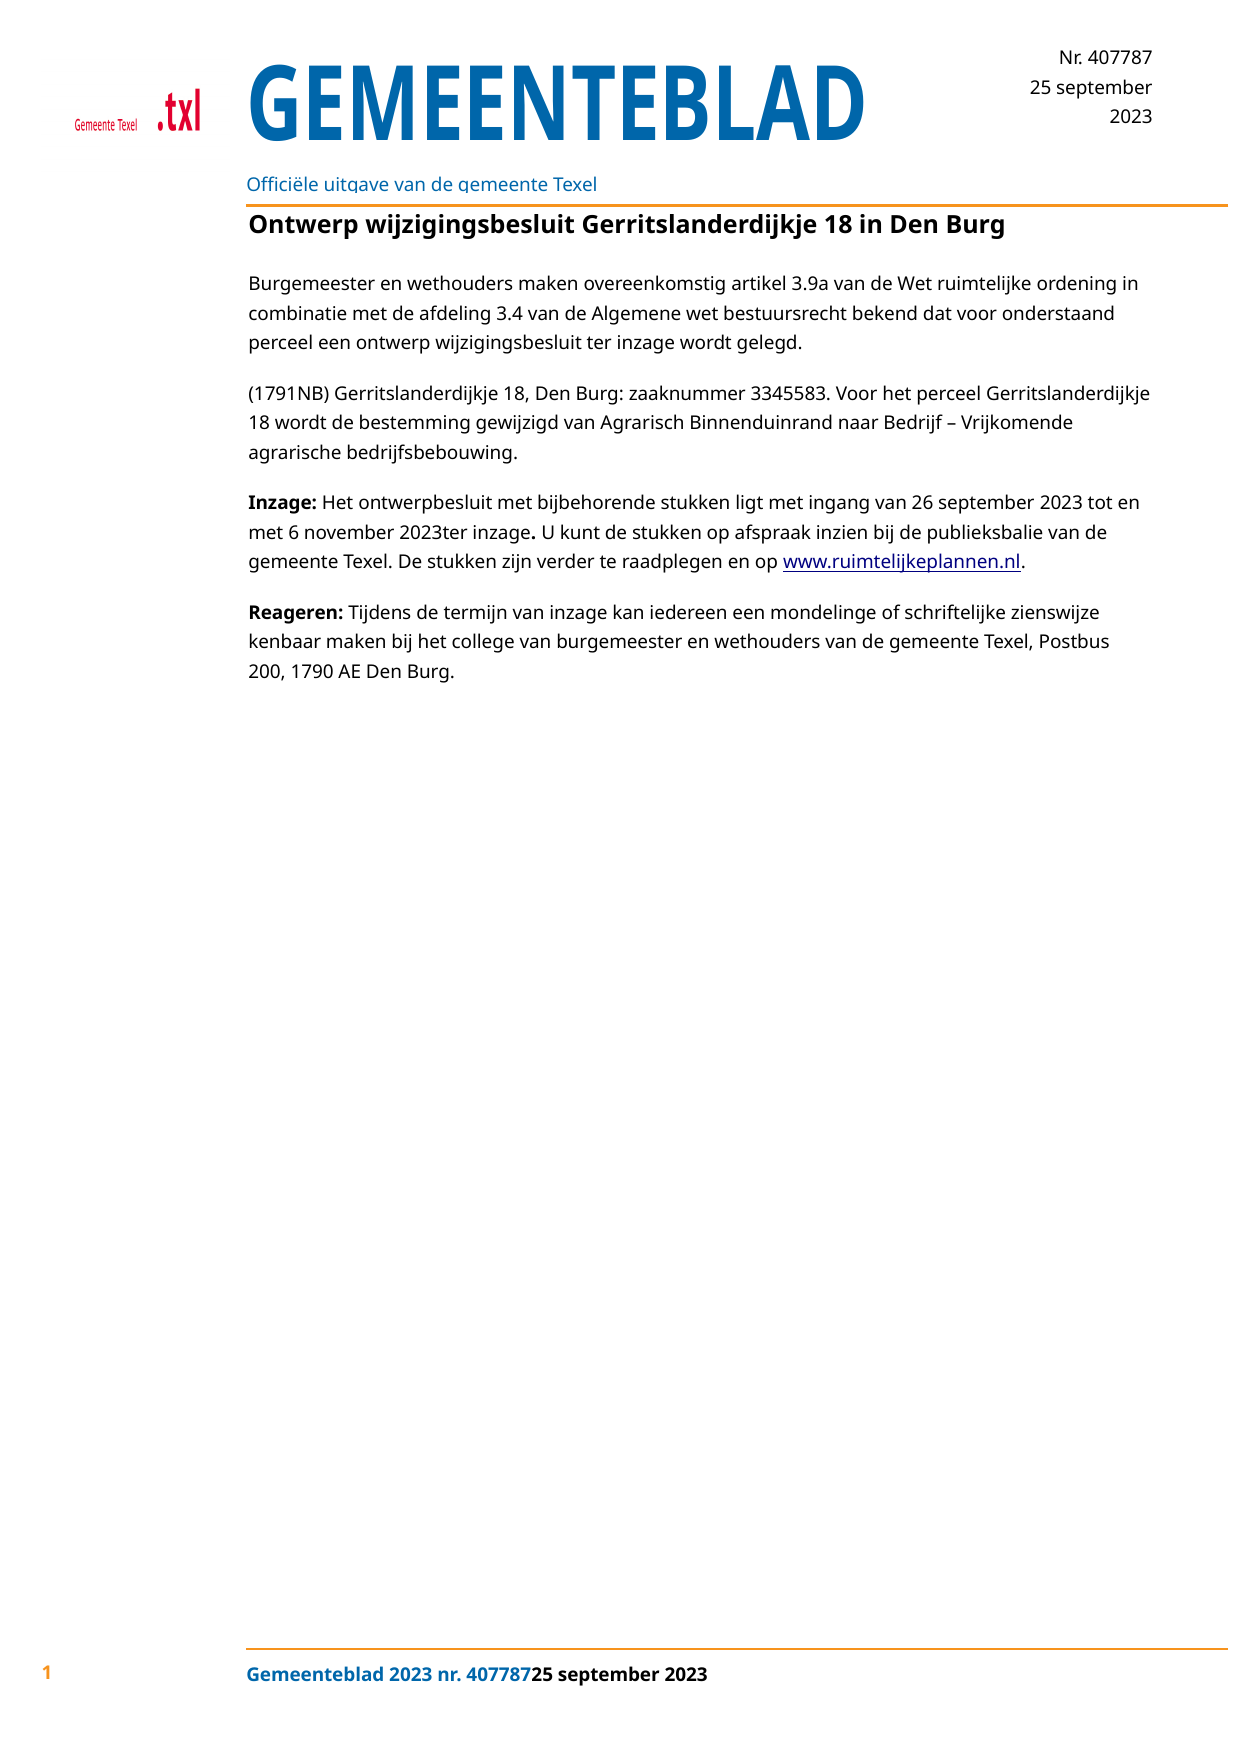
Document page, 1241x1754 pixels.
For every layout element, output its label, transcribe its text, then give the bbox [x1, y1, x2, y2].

text Inzage: Het ontwerpbesluit met bijbehorende stukken ligt met ingang van 26 september 2023 tot en met 6 november 2023ter inzage. U kunt de stukken op afspraak inzien bij de publieksbalie van de gemeente Texel. De stukken zijn verder te raadplegen en op www.ruimtelijkeplannen.nl. [248, 489, 1152, 574]
text Burgemeester en wethouders maken overeenkomstig artikel 3.9a van de Wet ruimtelijke ordening in combinatie met de afdeling 3.4 van de Algemene wet bestuursrecht bekend dat voor onderstaand perceel een ontwerp wijzigingsbesluit ter inzage wordt gelegd. [248, 270, 1152, 355]
picture [41, 47, 231, 172]
text (1791NB) Gerritslanderdijkje 18, Den Burg: zaaknummer 3345583. Voor het perceel Gerritslanderdijkje 18 wordt de bestemming gewijzigd van Agrarisch Binnenduinrand naar Bedrijf – Vrijkomende agrarische bedrijfsbebouwing. [248, 380, 1152, 465]
text Reageren: Tijdens de termijn van inzage kan iedereen een mondelinge of schriftelijke zienswijze kenbaar maken bij het college van burgemeester en wethouders van de gemeente Texel, Postbus 200, 1790 AE Den Burg. [248, 599, 1152, 684]
text Ontwerp wijzigingsbesluit Gerritslanderdijkje 18 in Den Burg [248, 207, 1152, 241]
